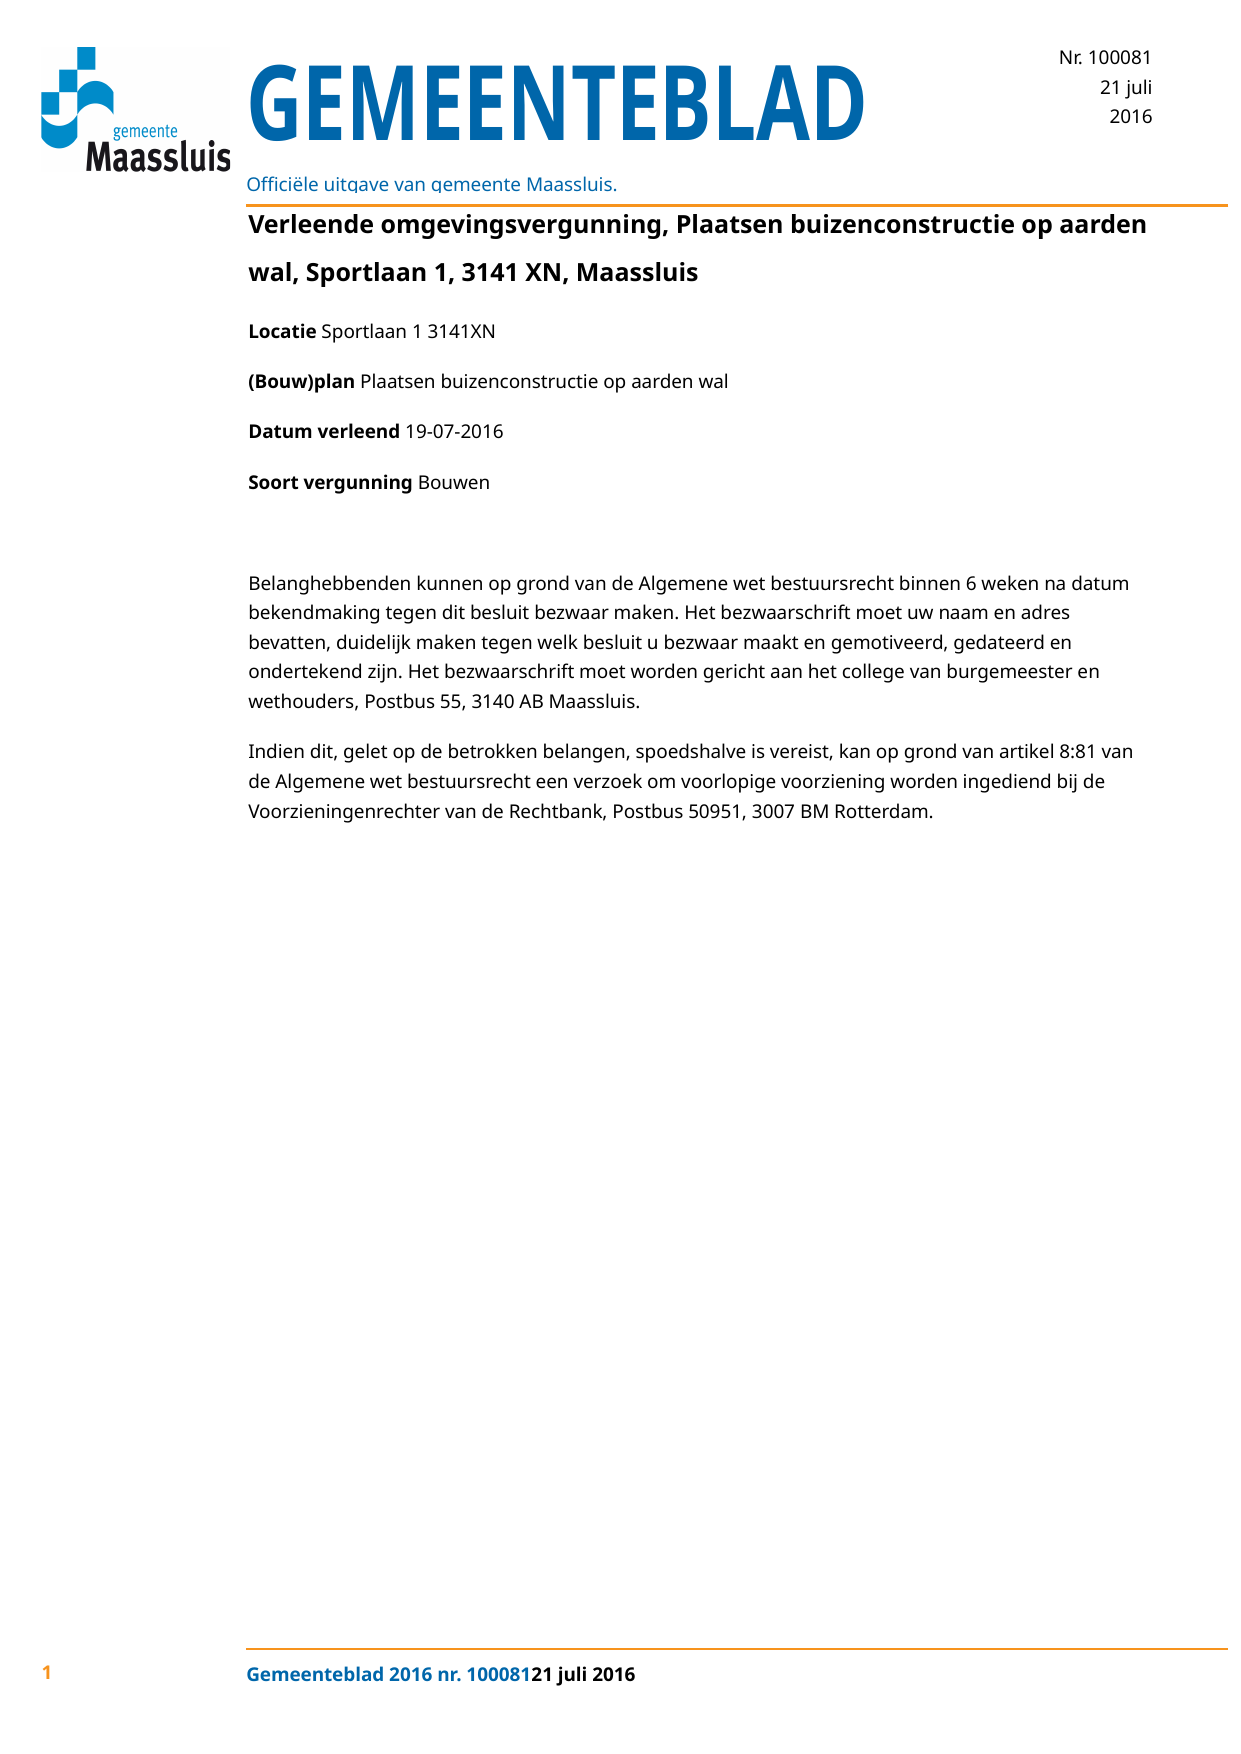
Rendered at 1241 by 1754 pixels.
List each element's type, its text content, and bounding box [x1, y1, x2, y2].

text Locatie Sportlaan 1 3141XN [248, 318, 1152, 344]
text Belanghebbenden kunnen op grond van de Algemene wet bestuursrecht binnen 6 weken na datum bekendmaking tegen dit besluit bezwaar maken. Het bezwaarschrift moet uw naam en adres bevatten, duidelijk maken tegen welk besluit u bezwaar maakt en gemotiveerd, gedateerd en ondertekend zijn. Het bezwaarschrift moet worden gericht aan het college van burgemeester en wethouders, Postbus 55, 3140 AB Maassluis. [248, 570, 1152, 714]
picture [41, 47, 77, 92]
text (Bouw)plan Plaatsen buizenconstructie op aarden wal [248, 368, 1152, 394]
text Soort vergunning Bouwen [248, 469, 1152, 495]
text Datum verleend 19-07-2016 [248, 419, 1152, 444]
picture [41, 47, 231, 172]
text Indien dit, gelet op de betrokken belangen, spoedshalve is vereist, kan op grond van artikel 8:81 van de Algemene wet bestuursrecht een verzoek om voorlopige voorziening worden ingediend bij de Voorzieningenrechter van de Rechtbank, Postbus 50951, 3007 BM Rotterdam. [248, 739, 1152, 824]
text Verleende omgevingsvergunning, Plaatsen buizenconstructie op aarden wal, Sportlaan 1, 3141 XN, Maassluis [248, 207, 1152, 288]
